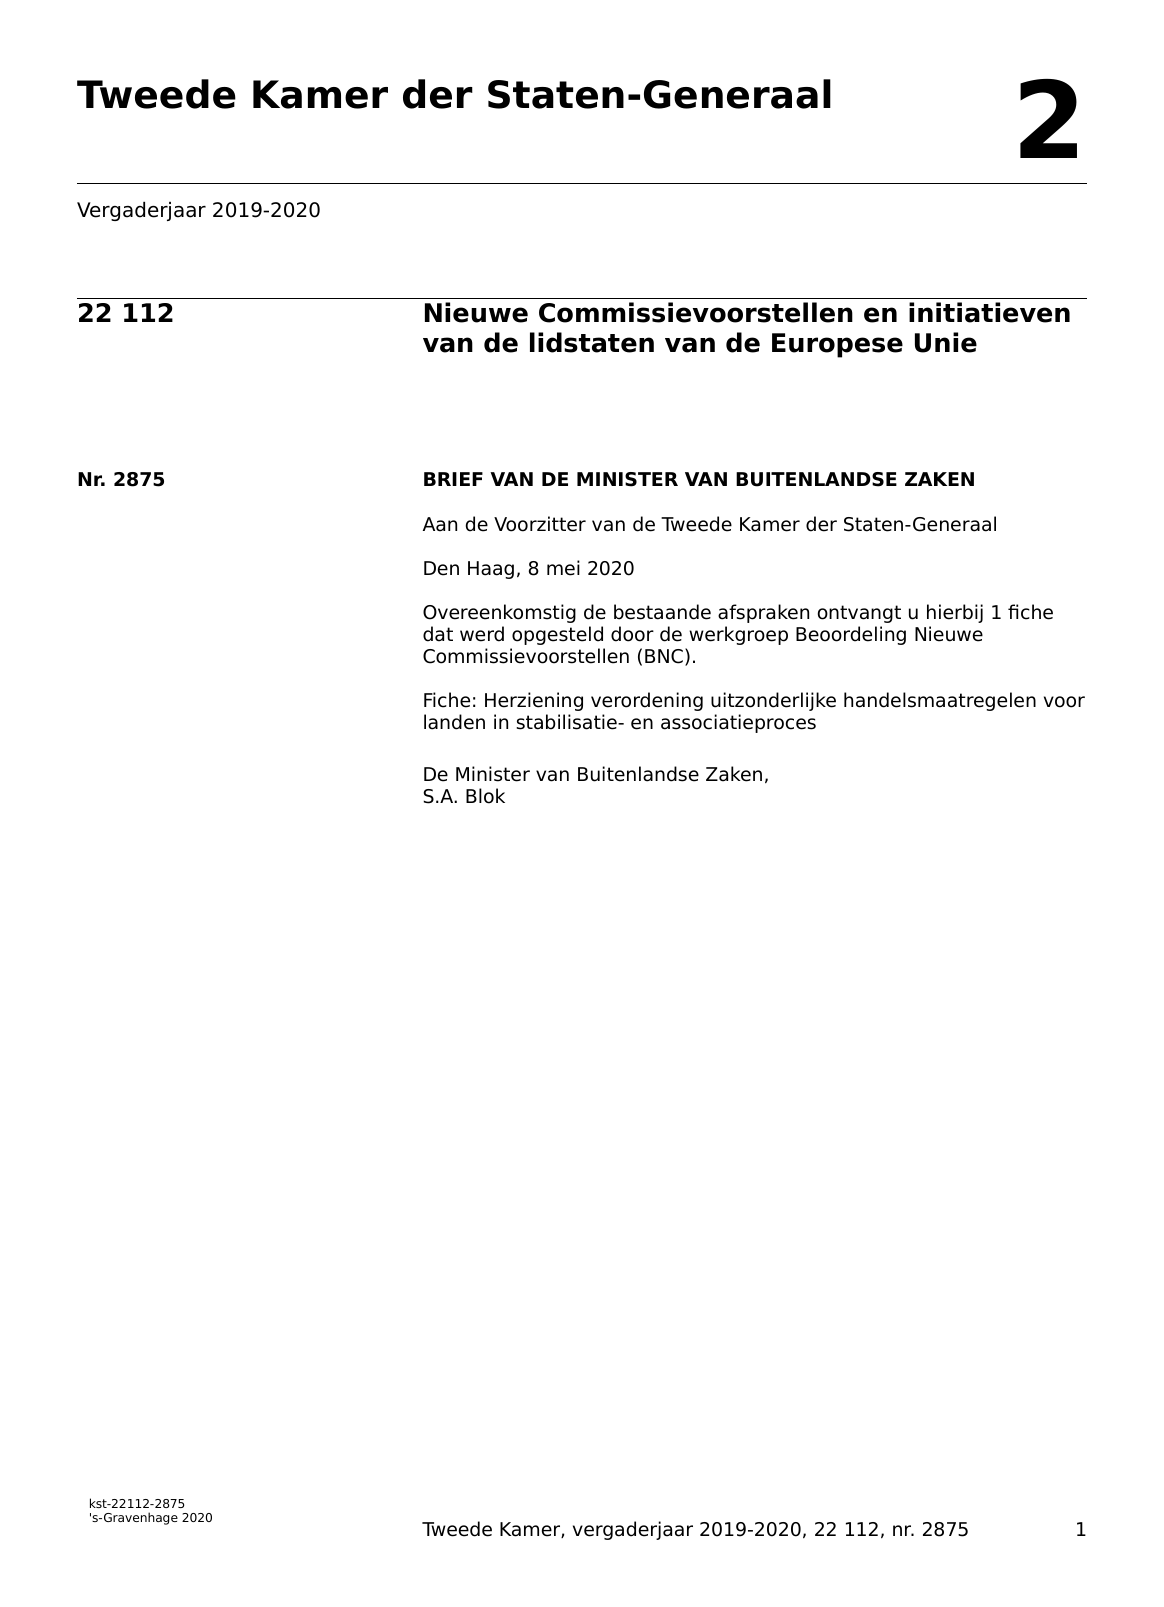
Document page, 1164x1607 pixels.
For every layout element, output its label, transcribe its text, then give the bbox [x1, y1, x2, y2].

text Overeenkomstig de bestaande afspraken ontvangt u hierbij 1 fiche dat werd opgesteld door de werkgroep Beoordeling Nieuwe Commissievoorstellen (BNC). [422, 602, 1087, 668]
subtitle Nr. 2875 BRIEF VAN DE MINISTER VAN BUITENLANDSE ZAKEN [77, 469, 1087, 491]
text kst-22112-2875 [88, 1497, 323, 1511]
subtitle 22 112 Nieuwe Commissievoorstellen en initiatieven van de lidstaten van de Europese Unie [77, 299, 1087, 358]
text 's-Gravenhage 2020 [88, 1511, 323, 1525]
text Den Haag, 8 mei 2020 [422, 558, 1087, 580]
table_header 2 [886, 59, 1087, 183]
table_cell Vergaderjaar 2019-2020 [77, 184, 1087, 298]
text Fiche: Herziening verordening uitzonderlijke handelsmaatregelen voor landen in stabilisatie- en associatieproces [422, 690, 1087, 734]
text De Minister van Buitenlandse Zaken, S.A. Blok [422, 764, 1087, 808]
table_header Tweede Kamer der Staten-Generaal [77, 59, 886, 183]
text Aan de Voorzitter van de Tweede Kamer der Staten-Generaal [422, 513, 1087, 536]
